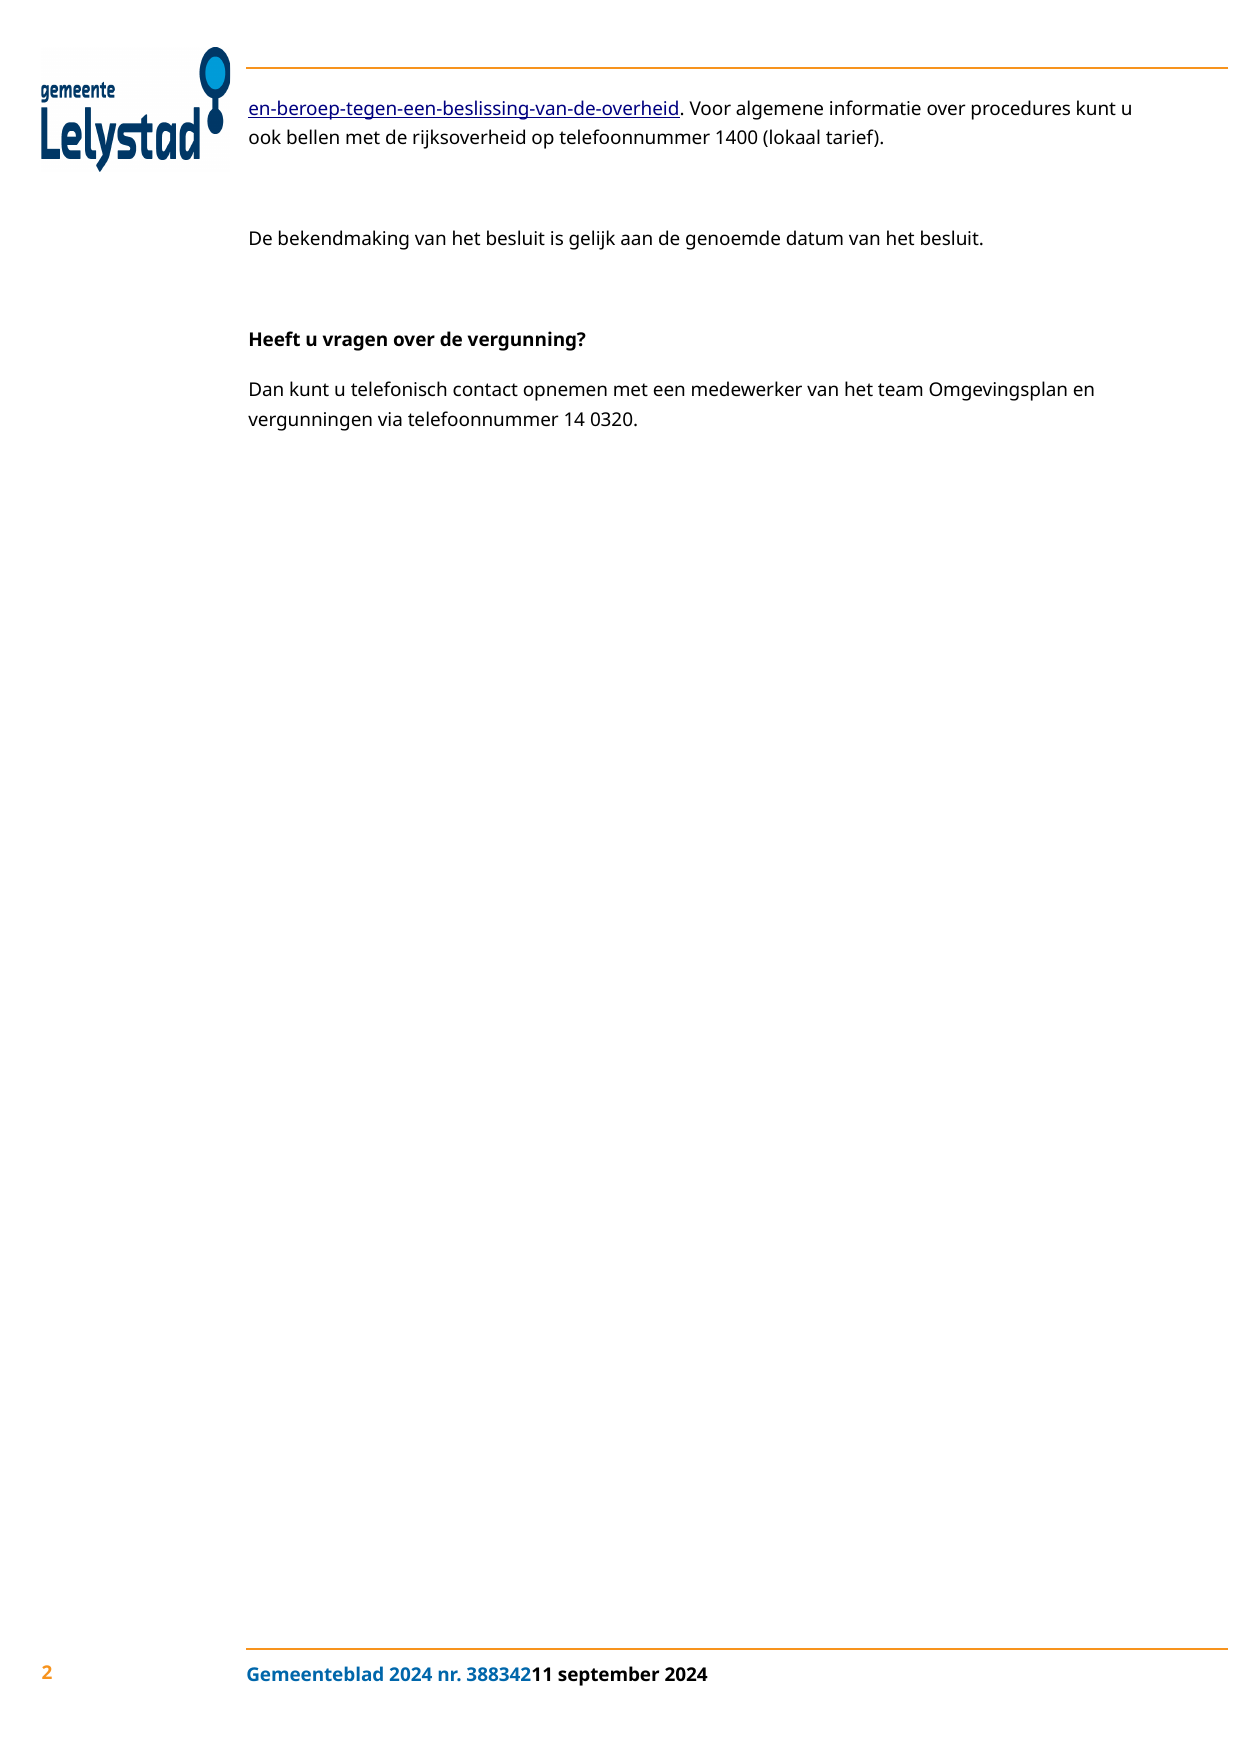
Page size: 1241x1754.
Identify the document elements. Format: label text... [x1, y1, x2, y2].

text De bekendmaking van het besluit is gelijk aan de genoemde datum van het besluit. [248, 225, 1152, 251]
text Dan kunt u telefonisch contact opnemen met een medewerker van het team Omgevingsplan en vergunningen via telefoonnummer 14 0320. [248, 376, 1152, 432]
picture [41, 47, 231, 172]
text en-beroep-tegen-een-beslissing-van-de-overheid. Voor algemene informatie over procedures kunt u ook bellen met de rijksoverheid op telefoonnummer 1400 (lokaal tarief). [248, 95, 1152, 150]
text Heeft u vragen over de vergunning? [248, 326, 1152, 352]
